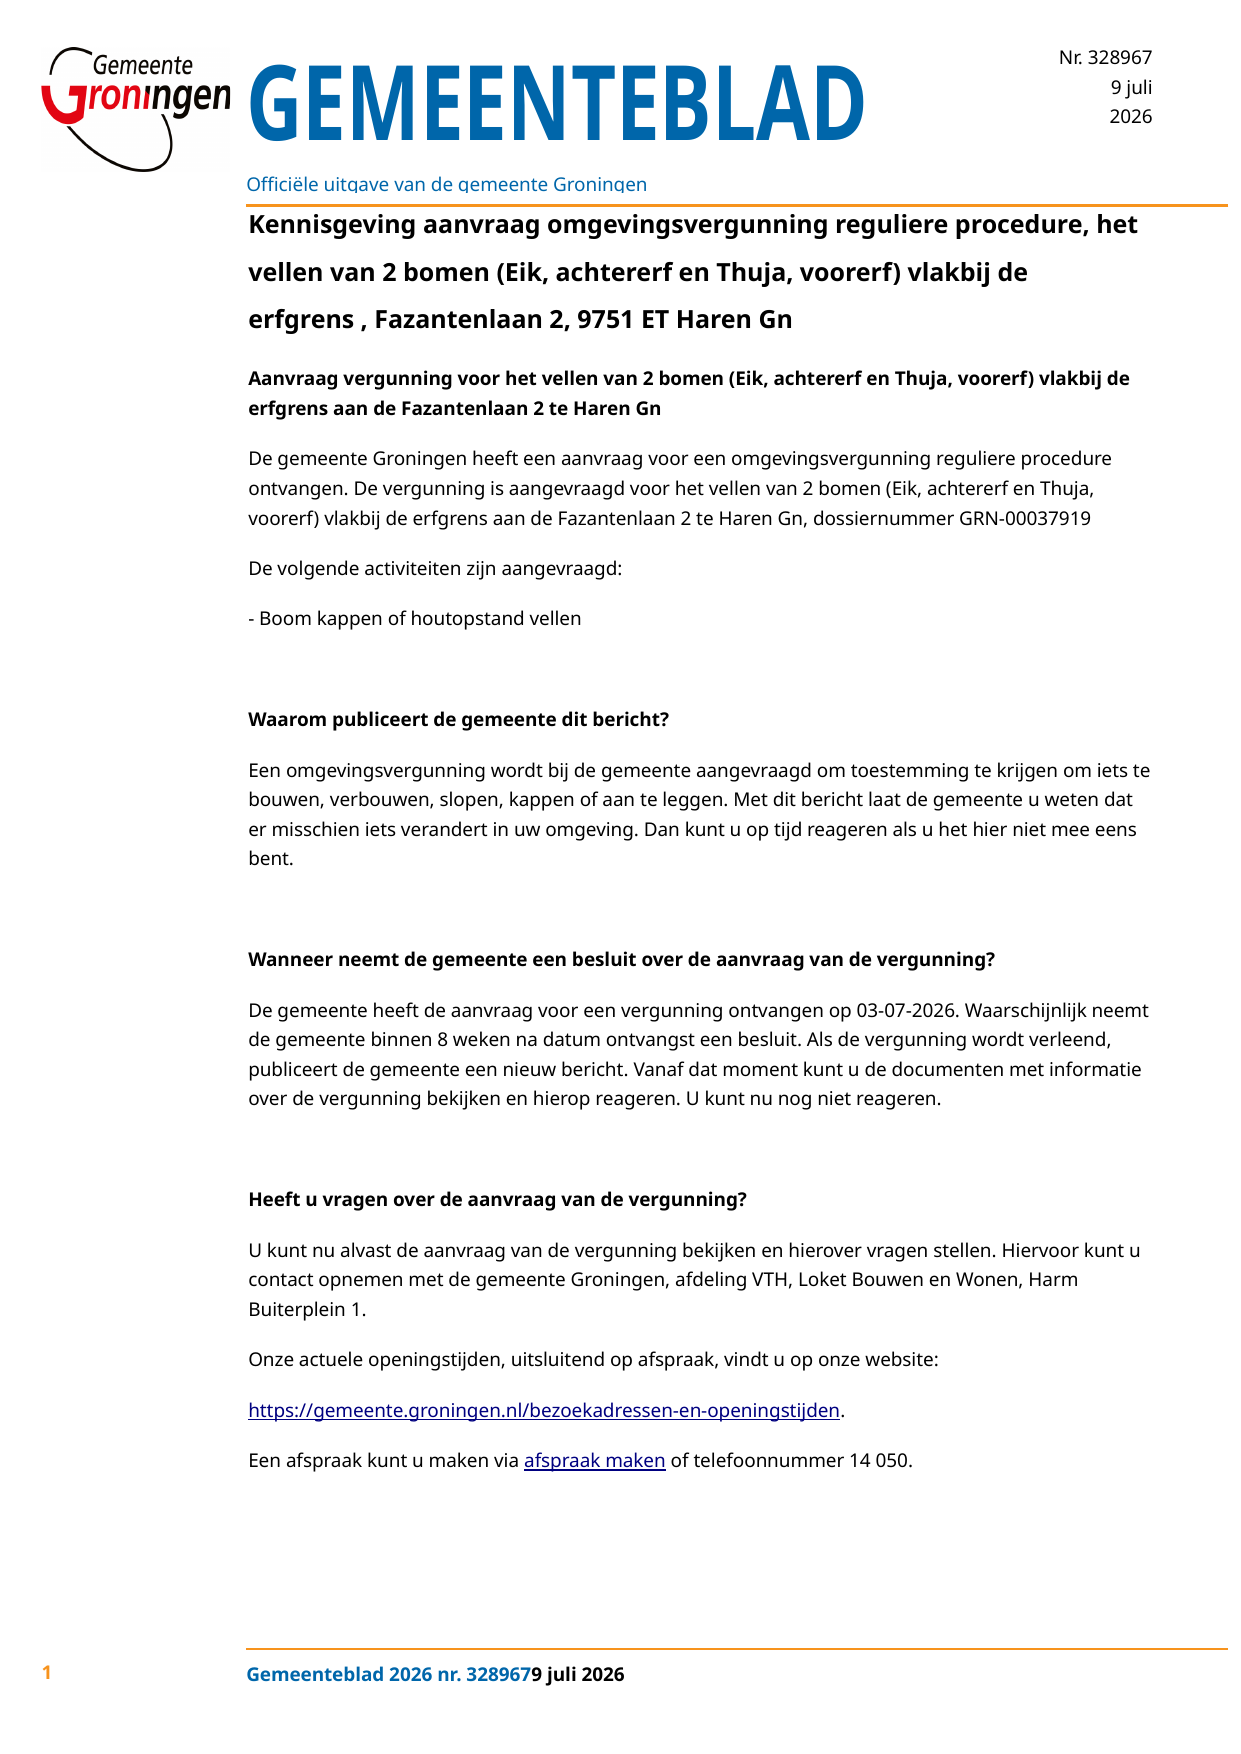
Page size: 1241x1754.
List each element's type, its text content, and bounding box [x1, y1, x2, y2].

picture [41, 47, 231, 172]
text Een afspraak kunt u maken via afspraak maken of telefoonnummer 14 050. [248, 1447, 1152, 1473]
text De gemeente heeft de aanvraag voor een vergunning ontvangen op 03-07-2026. Waarschijnlijk neemt de gemeente binnen 8 weken na datum ontvangst een besluit. Als de vergunning wordt verleend, publiceert de gemeente een nieuw bericht. Vanaf dat moment kunt u de documenten met informatie over de vergunning bekijken en hierop reageren. U kunt nu nog niet reageren. [248, 997, 1152, 1111]
text Wanneer neemt de gemeente een besluit over de aanvraag van de vergunning? [248, 946, 1152, 972]
text - Boom kappen of houtopstand vellen [248, 606, 1152, 631]
text Waarom publiceert de gemeente dit bericht? [248, 706, 1152, 732]
text U kunt nu alvast de aanvraag van de vergunning bekijken en hierover vragen stellen. Hiervoor kunt u contact opnemen met de gemeente Groningen, afdeling VTH, Loket Bouwen en Wonen, Harm Buiterplein 1. [248, 1237, 1152, 1322]
text Aanvraag vergunning voor het vellen van 2 bomen (Eik, achtererf en Thuja, voorerf) vlakbij de erfgrens aan de Fazantenlaan 2 te Haren Gn [248, 366, 1152, 421]
text De gemeente Groningen heeft een aanvraag voor een omgevingsvergunning reguliere procedure ontvangen. De vergunning is aangevraagd voor het vellen van 2 bomen (Eik, achtererf en Thuja, voorerf) vlakbij de erfgrens aan de Fazantenlaan 2 te Haren Gn, dossiernummer GRN-00037919 [248, 446, 1152, 530]
text Heeft u vragen over de aanvraag van de vergunning? [248, 1186, 1152, 1212]
text De volgende activiteiten zijn aangevraagd: [248, 555, 1152, 581]
text Kennisgeving aanvraag omgevingsvergunning reguliere procedure, het vellen van 2 bomen (Eik, achtererf en Thuja, voorerf) vlakbij de erfgrens , Fazantenlaan 2, 9751 ET Haren Gn [248, 207, 1152, 336]
text Een omgevingsvergunning wordt bij de gemeente aangevraagd om toestemming te krijgen om iets te bouwen, verbouwen, slopen, kappen of aan te leggen. Met dit bericht laat de gemeente u weten dat er misschien iets verandert in uw omgeving. Dan kunt u op tijd reageren als u het hier niet mee eens bent. [248, 757, 1152, 871]
text Onze actuele openingstijden, uitsluitend op afspraak, vindt u op onze website: [248, 1346, 1152, 1372]
text https://gemeente.groningen.nl/bezoekadressen-en-openingstijden. [248, 1397, 1152, 1422]
